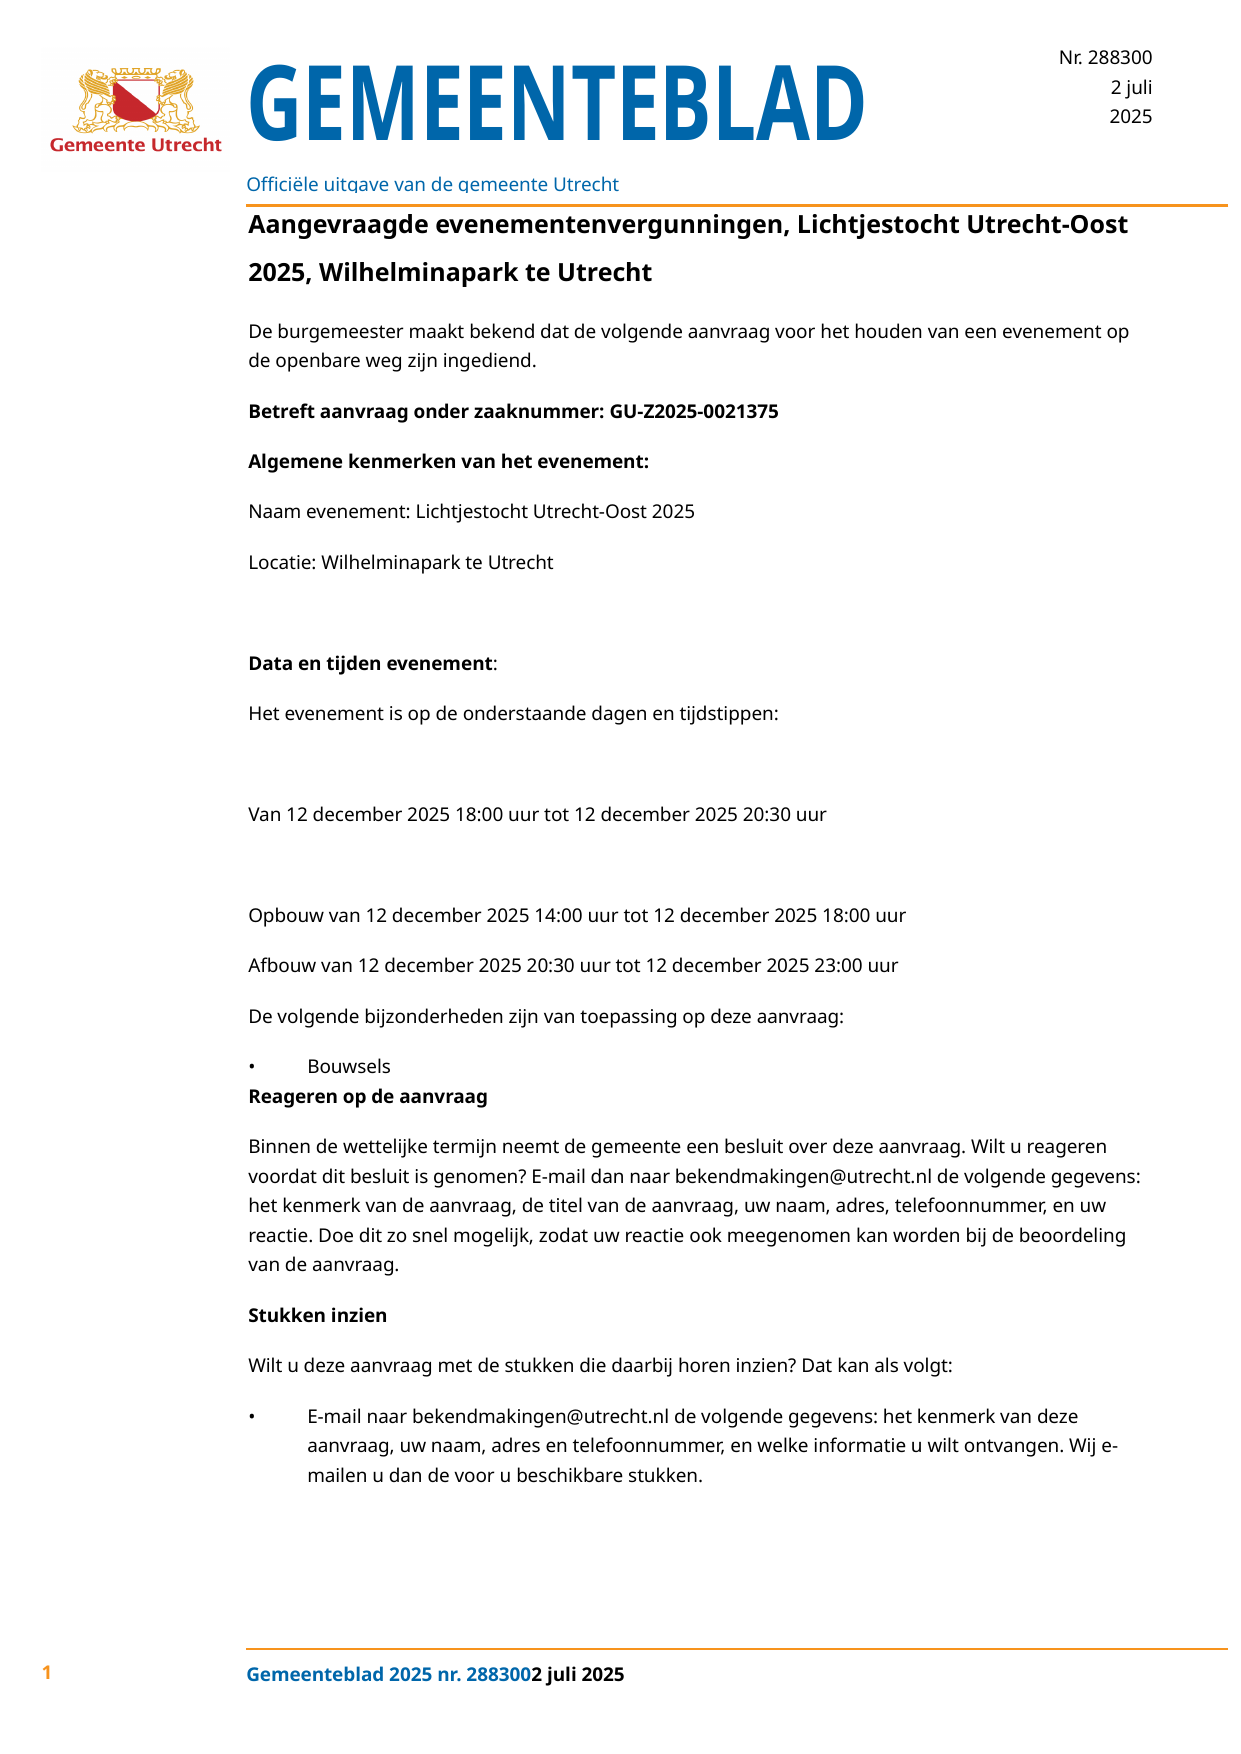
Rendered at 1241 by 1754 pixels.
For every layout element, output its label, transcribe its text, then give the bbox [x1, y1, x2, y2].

text Binnen de wettelijke termijn neemt de gemeente een besluit over deze aanvraag. Wilt u reageren voordat dit besluit is genomen? E-mail dan naar bekendmakingen@utrecht.nl de volgende gegevens: het kenmerk van de aanvraag, de titel van de aanvraag, uw naam, adres, telefoonnummer, en uw reactie. Doe dit zo snel mogelijk, zodat uw reactie ook meegenomen kan worden bij de beoordeling van de aanvraag. [248, 1133, 1152, 1277]
list Bouwsels [248, 1053, 1152, 1079]
text Afbouw van 12 december 2025 20:30 uur tot 12 december 2025 23:00 uur [248, 952, 1152, 978]
text Het evenement is op de onderstaande dagen en tijdstippen: [248, 700, 1152, 726]
text Wilt u deze aanvraag met de stukken die daarbij horen inzien? Dat kan als volgt: [248, 1352, 1152, 1378]
text Locatie: Wilhelminapark te Utrecht [248, 549, 1152, 575]
text Betreft aanvraag onder zaaknummer: GU-Z2025-0021375 [248, 398, 1152, 424]
text Aangevraagde evenementenvergunningen, Lichtjestocht Utrecht-Oost 2025, Wilhelminapark te Utrecht [248, 207, 1152, 288]
text Reageren op de aanvraag [248, 1083, 1152, 1109]
picture [41, 47, 231, 172]
text De volgende bijzonderheden zijn van toepassing op deze aanvraag: [248, 1003, 1152, 1029]
text Data en tijden evenement: [248, 650, 1152, 676]
text Naam evenement: Lichtjestocht Utrecht-Oost 2025 [248, 499, 1152, 524]
text Opbouw van 12 december 2025 14:00 uur tot 12 december 2025 18:00 uur [248, 902, 1152, 928]
text De burgemeester maakt bekend dat de volgende aanvraag voor het houden van een evenement op de openbare weg zijn ingediend. [248, 318, 1152, 373]
text Van 12 december 2025 18:00 uur tot 12 december 2025 20:30 uur [248, 801, 1152, 827]
list E-mail naar bekendmakingen@utrecht.nl de volgende gegevens: het kenmerk van deze aanvraag, uw naam, adres en telefoonnummer, en welke informatie u wilt ontvangen. Wij e-mailen u dan de voor u beschikbare stukken. [248, 1403, 1152, 1488]
text Algemene kenmerken van het evenement: [248, 448, 1152, 474]
text Stukken inzien [248, 1302, 1152, 1328]
